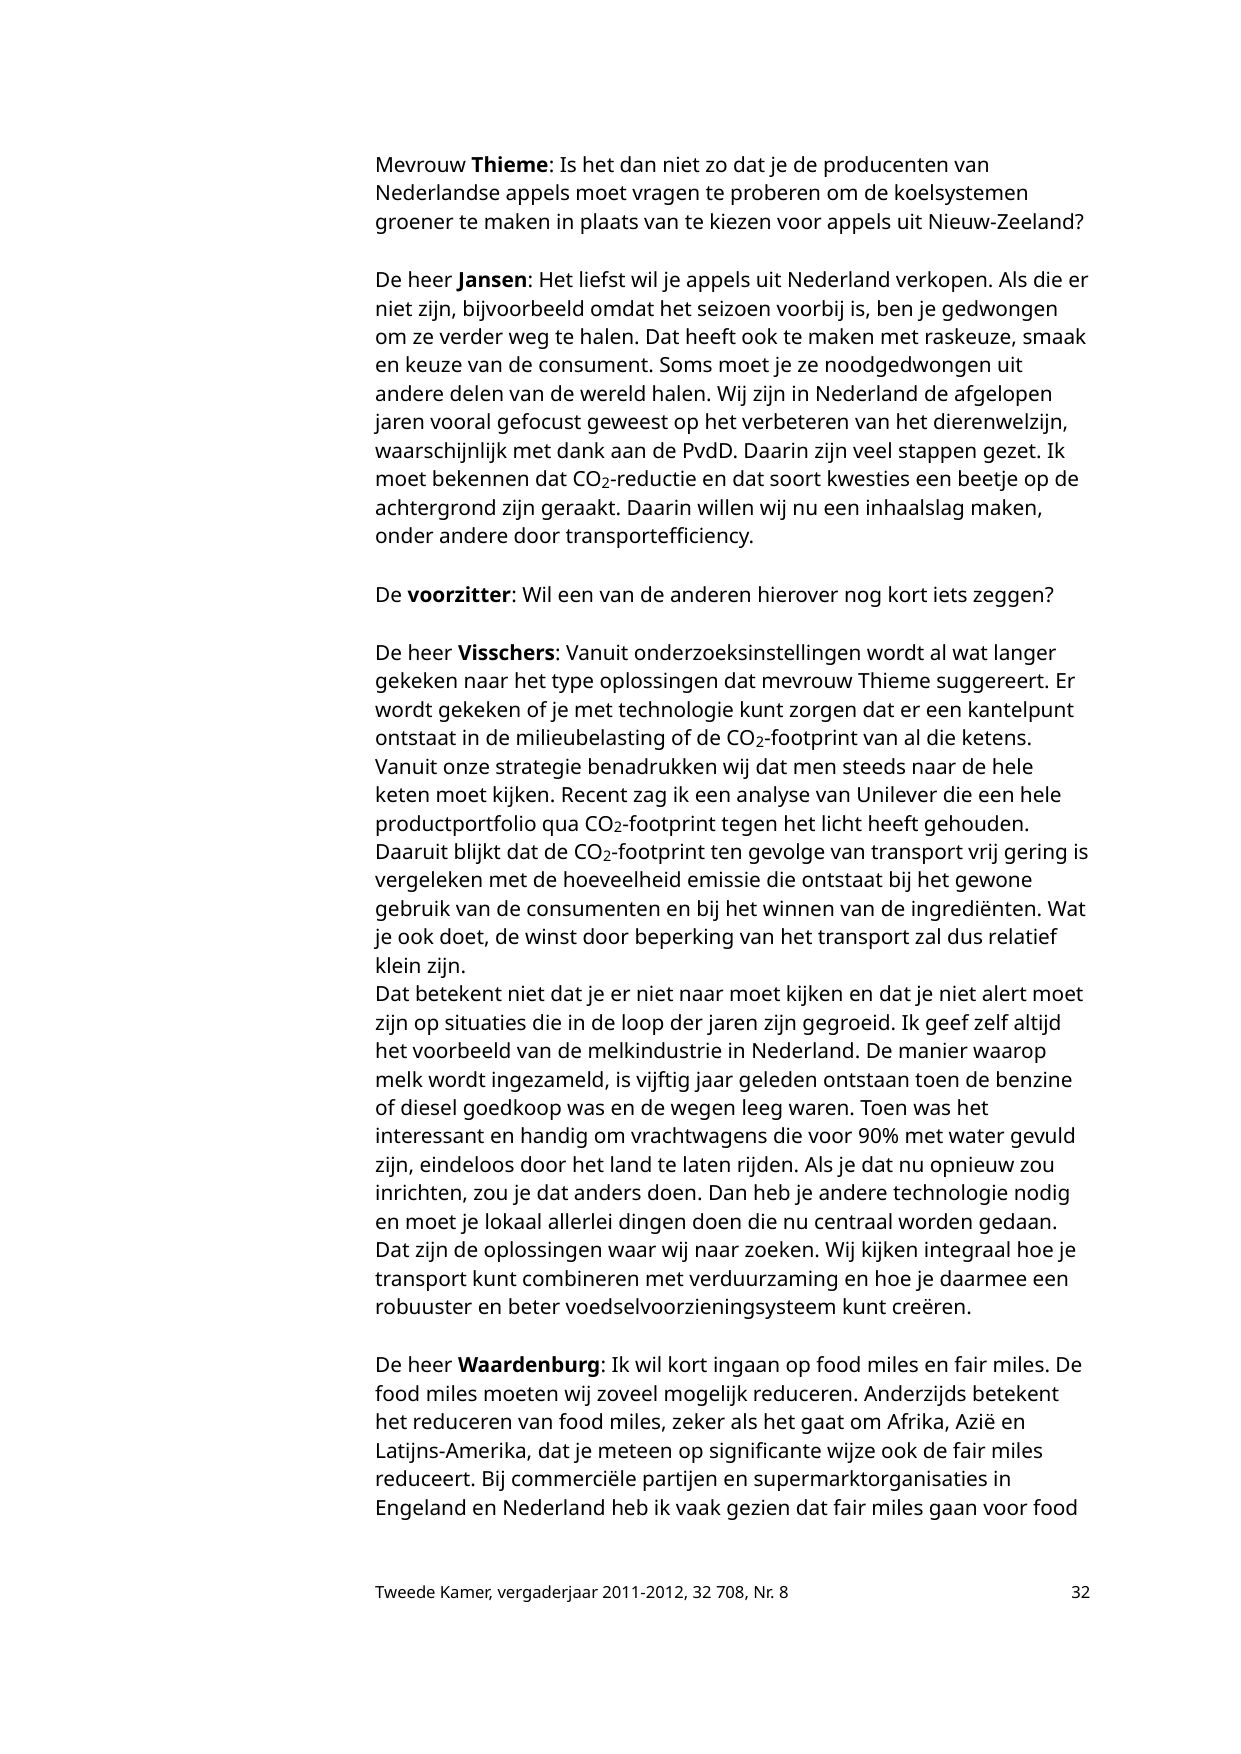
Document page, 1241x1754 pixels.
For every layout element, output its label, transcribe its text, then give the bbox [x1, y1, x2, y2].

text De voorzitter: Wil een van de anderen hierover nog kort iets zeggen? [375, 580, 1090, 608]
text Mevrouw Thieme: Is het dan niet zo dat je de producenten van Nederlandse appels moet vragen te proberen om de koelsystemen groener te maken in plaats van te kiezen voor appels uit Nieuw-Zeeland? [375, 150, 1090, 235]
text De heer Visschers: Vanuit onderzoeksinstellingen wordt al wat langer gekeken naar het type oplossingen dat mevrouw Thieme suggereert. Er wordt gekeken of je met technologie kunt zorgen dat er een kantelpunt ontstaat in de milieubelasting of de CO2-footprint van al die ketens. Vanuit onze strategie benadrukken wij dat men steeds naar de hele keten moet kijken. Recent zag ik een analyse van Unilever die een hele productportfolio qua CO2-footprint tegen het licht heeft gehouden. Daaruit blijkt dat de CO2-footprint ten gevolge van transport vrij gering is vergeleken met de hoeveelheid emissie die ontstaat bij het gewone gebruik van de consumenten en bij het winnen van de ingrediënten. Wat je ook doet, de winst door beperking van het transport zal dus relatief klein zijn. [375, 638, 1090, 979]
text De heer Jansen: Het liefst wil je appels uit Nederland verkopen. Als die er niet zijn, bijvoorbeeld omdat het seizoen voorbij is, ben je gedwongen om ze verder weg te halen. Dat heeft ook te maken met raskeuze, smaak en keuze van de consument. Soms moet je ze noodgedwongen uit andere delen van de wereld halen. Wij zijn in Nederland de afgelopen jaren vooral gefocust geweest op het verbeteren van het dierenwelzijn, waarschijnlijk met dank aan de PvdD. Daarin zijn veel stappen gezet. Ik moet bekennen dat CO2-reductie en dat soort kwesties een beetje op de achtergrond zijn geraakt. Daarin willen wij nu een inhaalslag maken, onder andere door transportefficiency. [375, 265, 1090, 550]
text Dat betekent niet dat je er niet naar moet kijken en dat je niet alert moet zijn op situaties die in de loop der jaren zijn gegroeid. Ik geef zelf altijd het voorbeeld van de melkindustrie in Nederland. De manier waarop melk wordt ingezameld, is vijftig jaar geleden ontstaan toen de benzine of diesel goedkoop was en de wegen leeg waren. Toen was het interessant en handig om vrachtwagens die voor 90% met water gevuld zijn, eindeloos door het land te laten rijden. Als je dat nu opnieuw zou inrichten, zou je dat anders doen. Dan heb je andere technologie nodig en moet je lokaal allerlei dingen doen die nu centraal worden gedaan. Dat zijn de oplossingen waar wij naar zoeken. Wij kijken integraal hoe je transport kunt combineren met verduurzaming en hoe je daarmee een robuuster en beter voedselvoorzieningsysteem kunt creëren. [375, 979, 1090, 1321]
text De heer Waardenburg: Ik wil kort ingaan op food miles en fair miles. De food miles moeten wij zoveel mogelijk reduceren. Anderzijds betekent het reduceren van food miles, zeker als het gaat om Afrika, Azië en Latijns-Amerika, dat je meteen op significante wijze ook de fair miles reduceert. Bij commerciële partijen en supermarktorganisaties in Engeland en Nederland heb ik vaak gezien dat fair miles gaan voor food [375, 1351, 1090, 1521]
